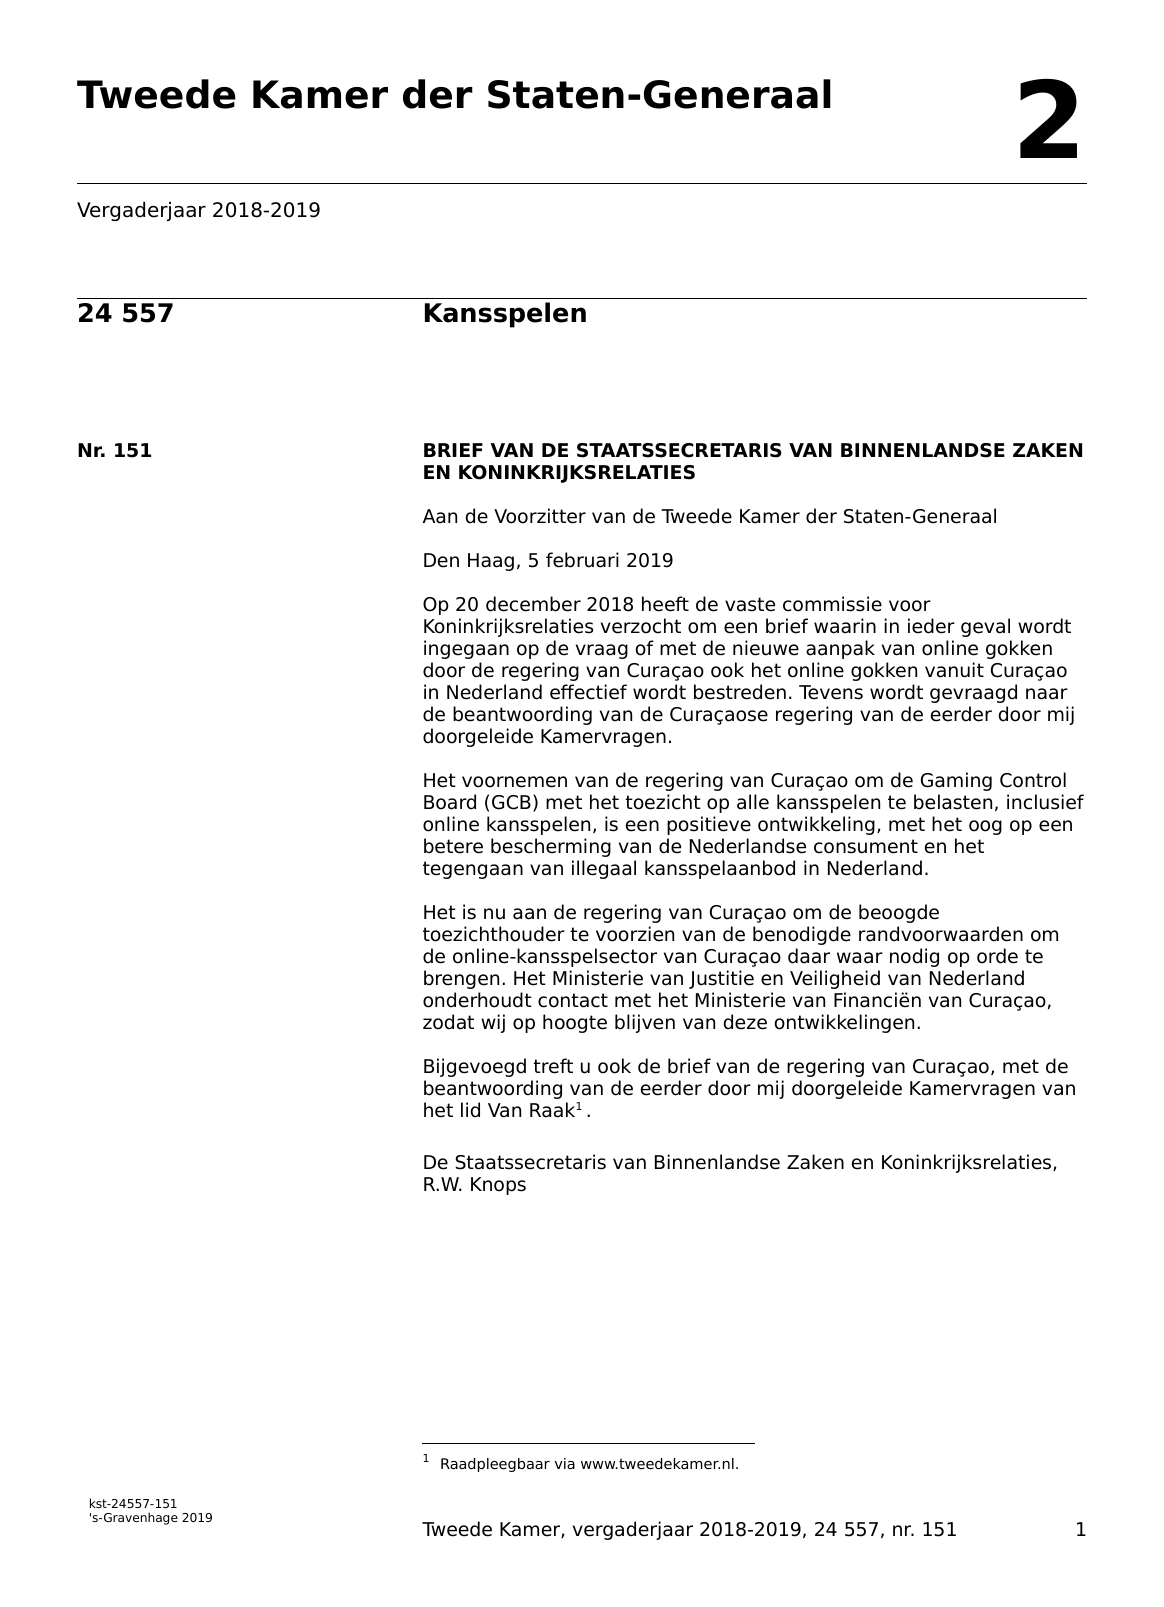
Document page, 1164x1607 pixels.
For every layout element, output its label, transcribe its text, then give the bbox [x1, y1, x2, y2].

text kst-24557-151 [88, 1497, 323, 1511]
table_header 2 [886, 59, 1087, 183]
table_cell Vergaderjaar 2018-2019 [77, 184, 1087, 298]
text Het voornemen van de regering van Curaçao om de Gaming Control Board (GCB) met het toezicht op alle kansspelen te belasten, inclusief online kansspelen, is een positieve ontwikkeling, met het oog op een betere bescherming van de Nederlandse consument en het tegengaan van illegaal kansspelaanbod in Nederland. [422, 770, 1087, 880]
subtitle 24 557 Kansspelen [77, 299, 1087, 329]
subtitle Nr. 151 BRIEF VAN DE STAATSSECRETARIS VAN BINNENLANDSE ZAKEN EN KONINKRIJKSRELATIES [77, 440, 1087, 484]
text Bijgevoegd treft u ook de brief van de regering van Curaçao, met de beantwoording van de eerder door mij doorgeleide Kamervragen van het lid Van Raak. [422, 1056, 1087, 1122]
text Den Haag, 5 februari 2019 [422, 550, 1087, 572]
text Het is nu aan de regering van Curaçao om de beoogde toezichthouder te voorzien van de benodigde randvoorwaarden om de online-kansspelsector van Curaçao daar waar nodig op orde te brengen. Het Ministerie van Justitie en Veiligheid van Nederland onderhoudt contact met het Ministerie van Financiën van Curaçao, zodat wij op hoogte blijven van deze ontwikkelingen. [422, 902, 1087, 1034]
text Op 20 december 2018 heeft de vaste commissie voor Koninkrijksrelaties verzocht om een brief waarin in ieder geval wordt ingegaan op de vraag of met de nieuwe aanpak van online gokken door de regering van Curaçao ook het online gokken vanuit Curaçao in Nederland effectief wordt bestreden. Tevens wordt gevraagd naar de beantwoording van de Curaçaose regering van de eerder door mij doorgeleide Kamervragen. [422, 594, 1087, 748]
text De Staatssecretaris van Binnenlandse Zaken en Koninkrijksrelaties, R.W. Knops [422, 1152, 1087, 1196]
text 's-Gravenhage 2019 [88, 1511, 323, 1525]
table_header Tweede Kamer der Staten-Generaal [77, 59, 886, 183]
text Aan de Voorzitter van de Tweede Kamer der Staten-Generaal [422, 506, 1087, 528]
text Raadpleegbaar via www.tweedekamer.nl. [422, 1452, 1087, 1474]
